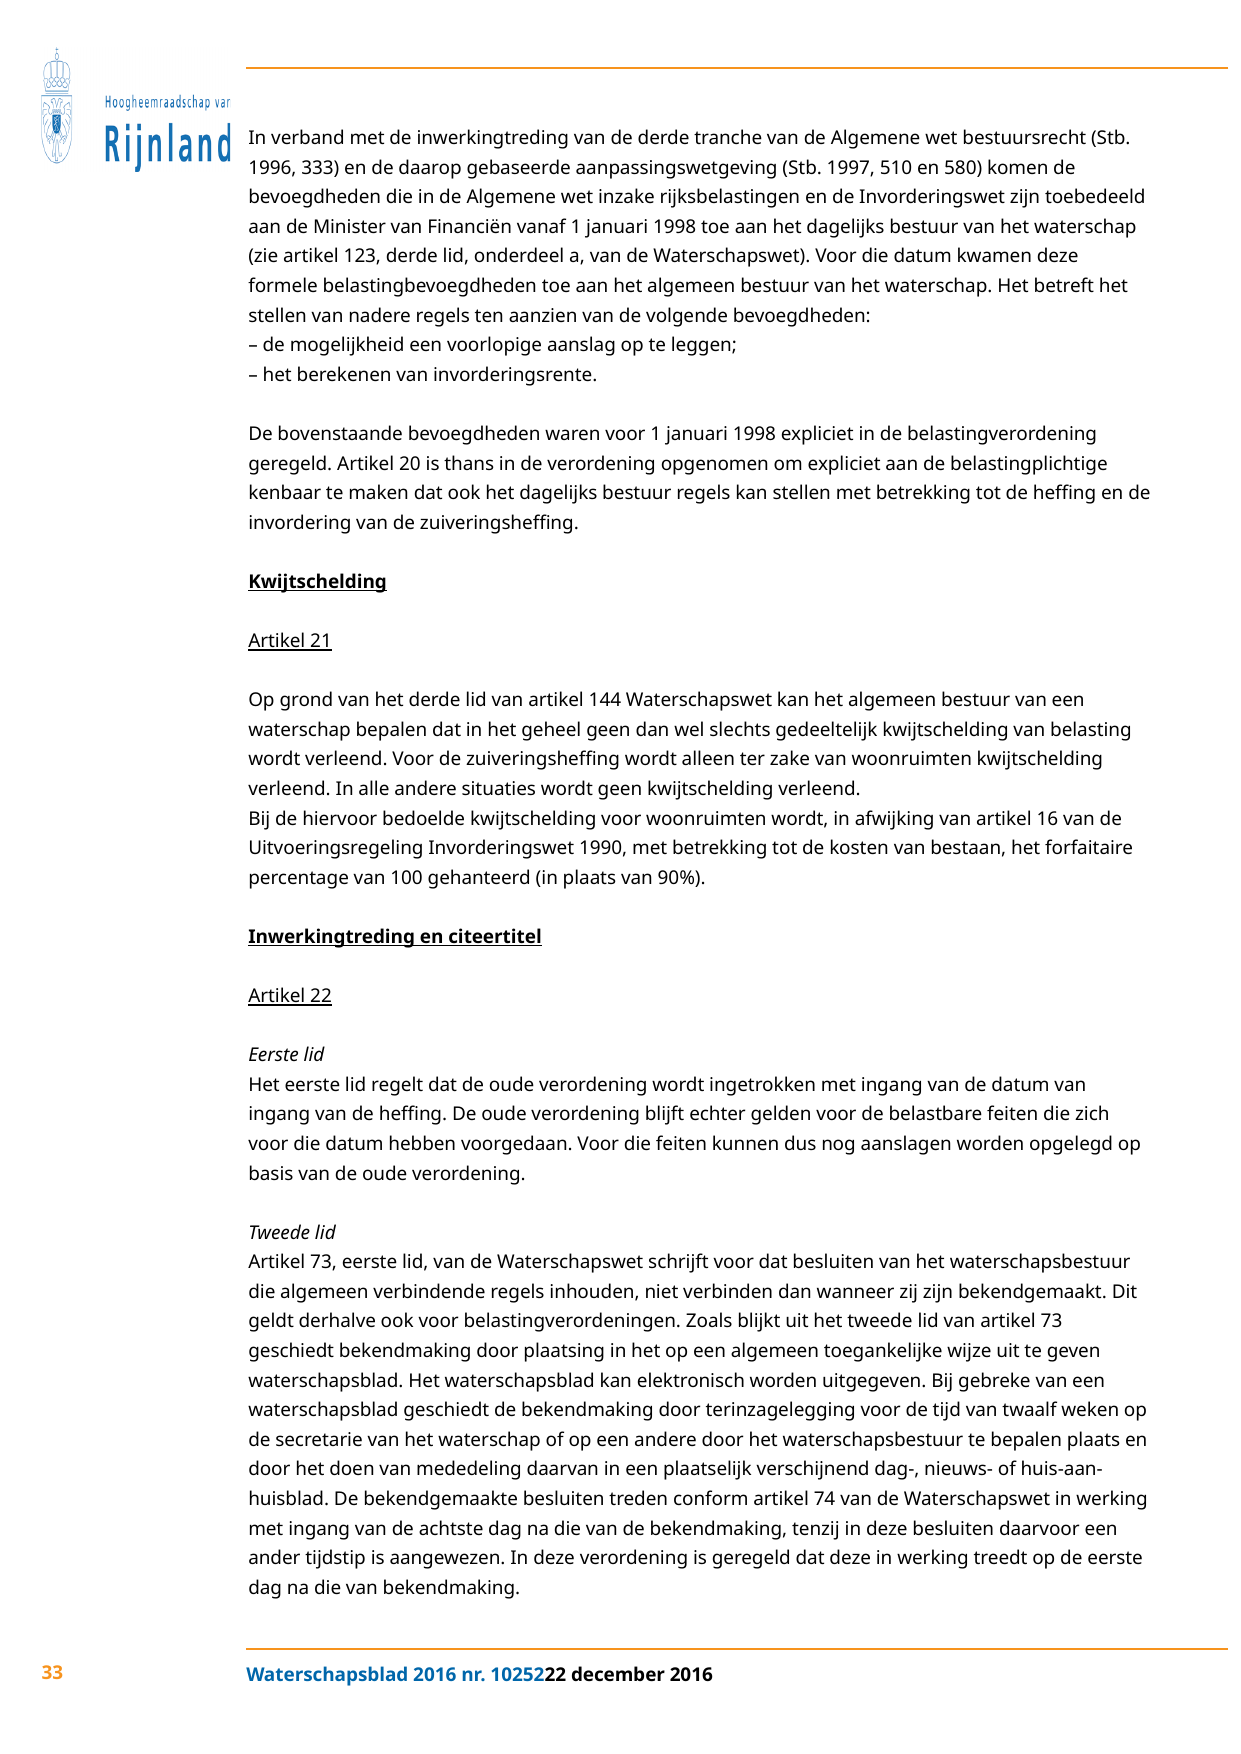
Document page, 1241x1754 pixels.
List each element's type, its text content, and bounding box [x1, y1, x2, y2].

text Het eerste lid regelt dat de oude verordening wordt ingetrokken met ingang van de datum van ingang van de heffing. De oude verordening blijft echter gelden voor de belastbare feiten die zich voor die datum hebben voorgedaan. Voor die feiten kunnen dus nog aanslagen worden opgelegd op basis van de oude verordening. [248, 1071, 1152, 1186]
text Artikel 22 [248, 982, 1152, 1008]
text – het berekenen van invorderingsrente. [248, 361, 1152, 387]
text Kwijtschelding [248, 568, 1152, 594]
picture [41, 47, 231, 172]
text Inwerkingtreding en citeertitel [248, 923, 1152, 949]
text – de mogelijkheid een voorlopige aanslag op te leggen; [248, 331, 1152, 357]
text Op grond van het derde lid van artikel 144 Waterschapswet kan het algemeen bestuur van een waterschap bepalen dat in het geheel geen dan wel slechts gedeeltelijk kwijtschelding van belasting wordt verleend. Voor de zuiveringsheffing wordt alleen ter zake van woonruimten kwijtschelding verleend. In alle andere situaties wordt geen kwijtschelding verleend. [248, 686, 1152, 801]
text Tweede lid [248, 1219, 1152, 1245]
text Bij de hiervoor bedoelde kwijtschelding voor woonruimten wordt, in afwijking van artikel 16 van de Uitvoeringsregeling Invorderingswet 1990, met betrekking tot de kosten van bestaan, het forfaitaire percentage van 100 gehanteerd (in plaats van 90%). [248, 805, 1152, 890]
text Artikel 21 [248, 627, 1152, 653]
text De bovenstaande bevoegdheden waren voor 1 januari 1998 expliciet in de belastingverordening geregeld. Artikel 20 is thans in de verordening opgenomen om expliciet aan de belastingplichtige kenbaar te maken dat ook het dagelijks bestuur regels kan stellen met betrekking tot de heffing en de invordering van de zuiveringsheffing. [248, 420, 1152, 535]
text Eerste lid [248, 1041, 1152, 1067]
text In verband met de inwerkingtreding van de derde tranche van de Algemene wet bestuursrecht (Stb. 1996, 333) en de daarop gebaseerde aanpassingswetgeving (Stb. 1997, 510 en 580) komen de bevoegdheden die in de Algemene wet inzake rijksbelastingen en de Invorderingswet zijn toebedeeld aan de Minister van Financiën vanaf 1 januari 1998 toe aan het dagelijks bestuur van het waterschap (zie artikel 123, derde lid, onderdeel a, van de Waterschapswet). Voor die datum kwamen deze formele belastingbevoegdheden toe aan het algemeen bestuur van het waterschap. Het betreft het stellen van nadere regels ten aanzien van de volgende bevoegdheden: [248, 124, 1152, 328]
text Artikel 73, eerste lid, van de Waterschapswet schrijft voor dat besluiten van het waterschapsbestuur die algemeen verbindende regels inhouden, niet verbinden dan wanneer zij zijn bekendgemaakt. Dit geldt derhalve ook voor belastingverordeningen. Zoals blijkt uit het tweede lid van artikel 73 geschiedt bekendmaking door plaatsing in het op een algemeen toegankelijke wijze uit te geven waterschapsblad. Het waterschapsblad kan elektronisch worden uitgegeven. Bij gebreke van een waterschapsblad geschiedt de bekendmaking door terinzagelegging voor de tijd van twaalf weken op de secretarie van het waterschap of op een andere door het waterschapsbestuur te bepalen plaats en door het doen van mededeling daarvan in een plaatselijk verschijnend dag-, nieuws- of huis-aan-huisblad. De bekendgemaakte besluiten treden conform artikel 74 van de Waterschapswet in werking met ingang van de achtste dag na die van de bekendmaking, tenzij in deze besluiten daarvoor een ander tijdstip is aangewezen. In deze verordening is geregeld dat deze in werking treedt op de eerste dag na die van bekendmaking. [248, 1248, 1152, 1600]
